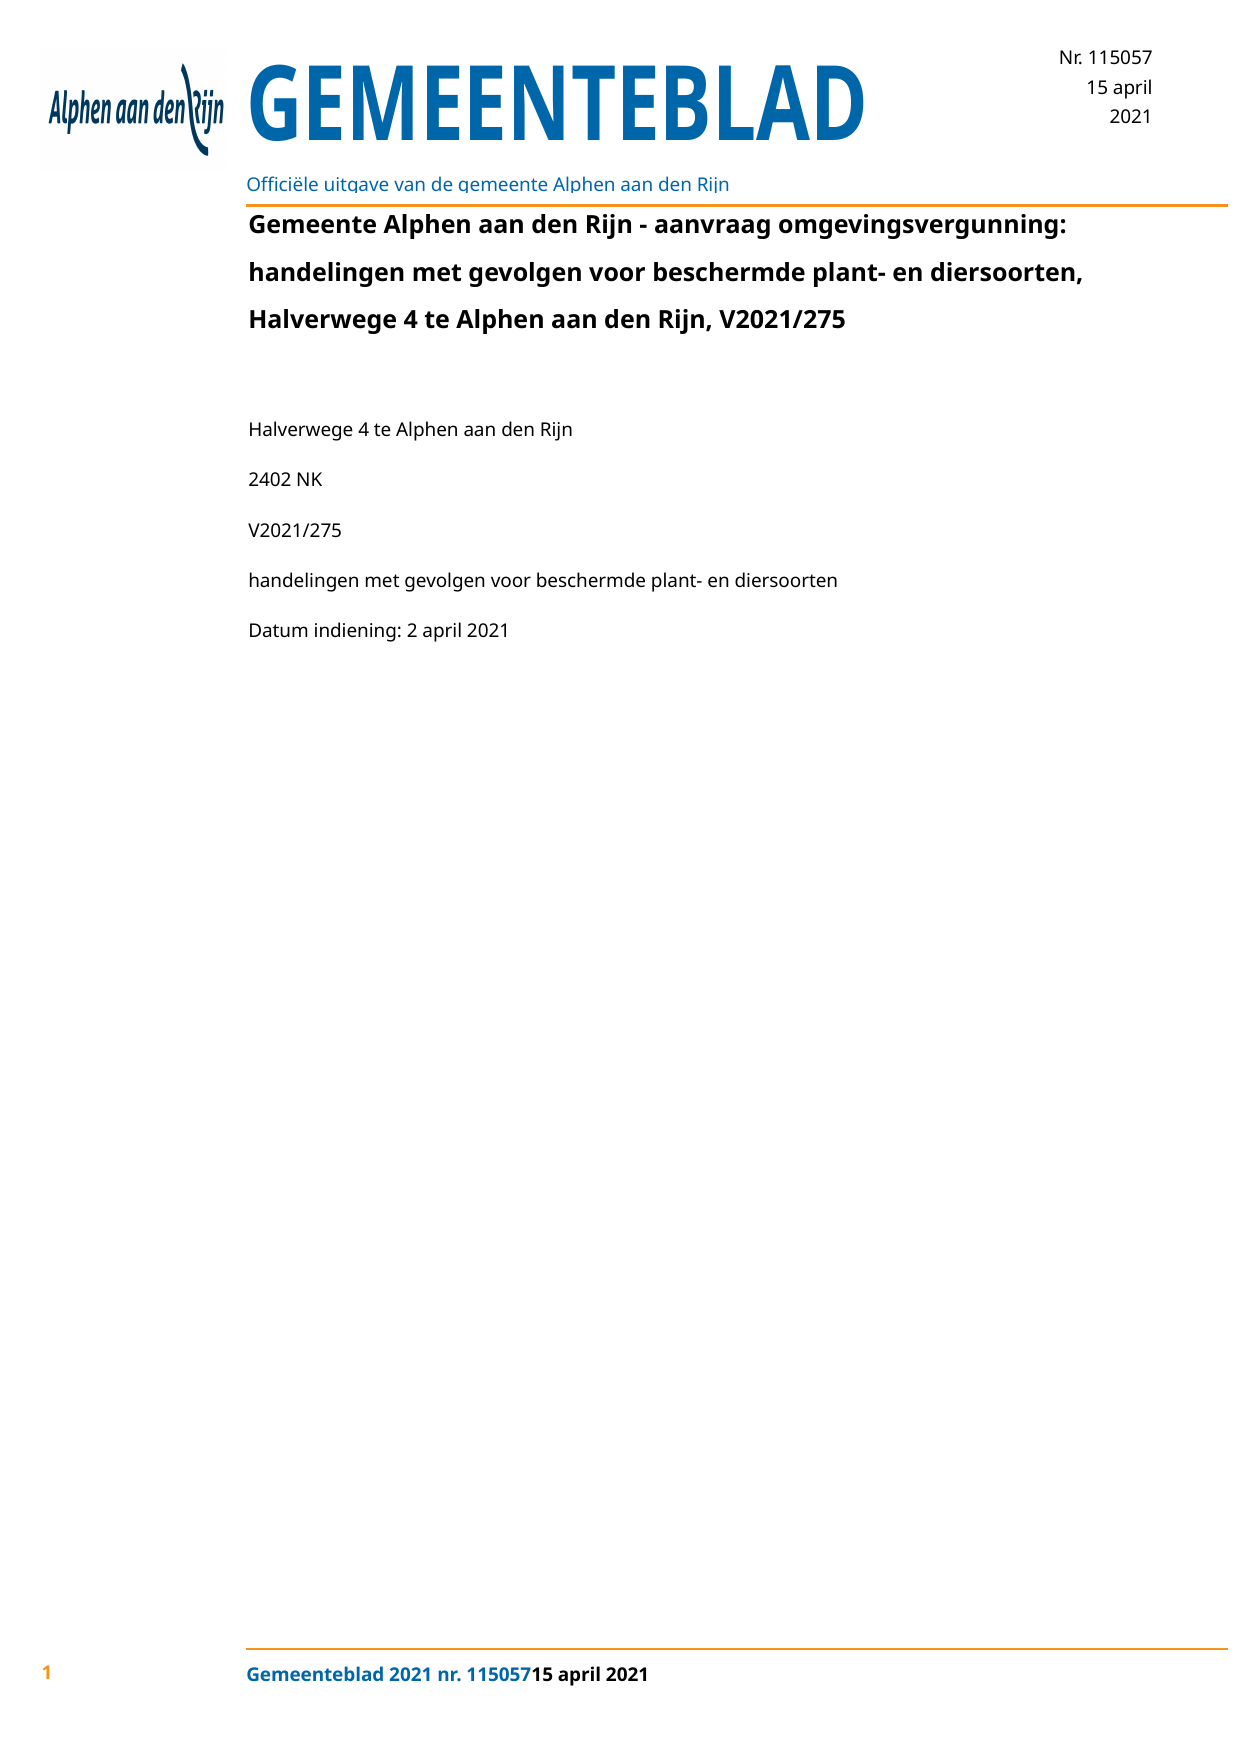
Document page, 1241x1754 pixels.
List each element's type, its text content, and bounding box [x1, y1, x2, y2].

text Gemeente Alphen aan den Rijn - aanvraag omgevingsvergunning: handelingen met gevolgen voor beschermde plant- en diersoorten, Halverwege 4 te Alphen aan den Rijn, V2021/275 [248, 207, 1152, 336]
text V2021/275 [248, 517, 1152, 542]
text Datum indiening: 2 april 2021 [248, 618, 1152, 643]
picture [41, 47, 231, 172]
text handelingen met gevolgen voor beschermde plant- en diersoorten [248, 567, 1152, 593]
text 2402 NK [248, 466, 1152, 492]
text Halverwege 4 te Alphen aan den Rijn [248, 416, 1152, 442]
